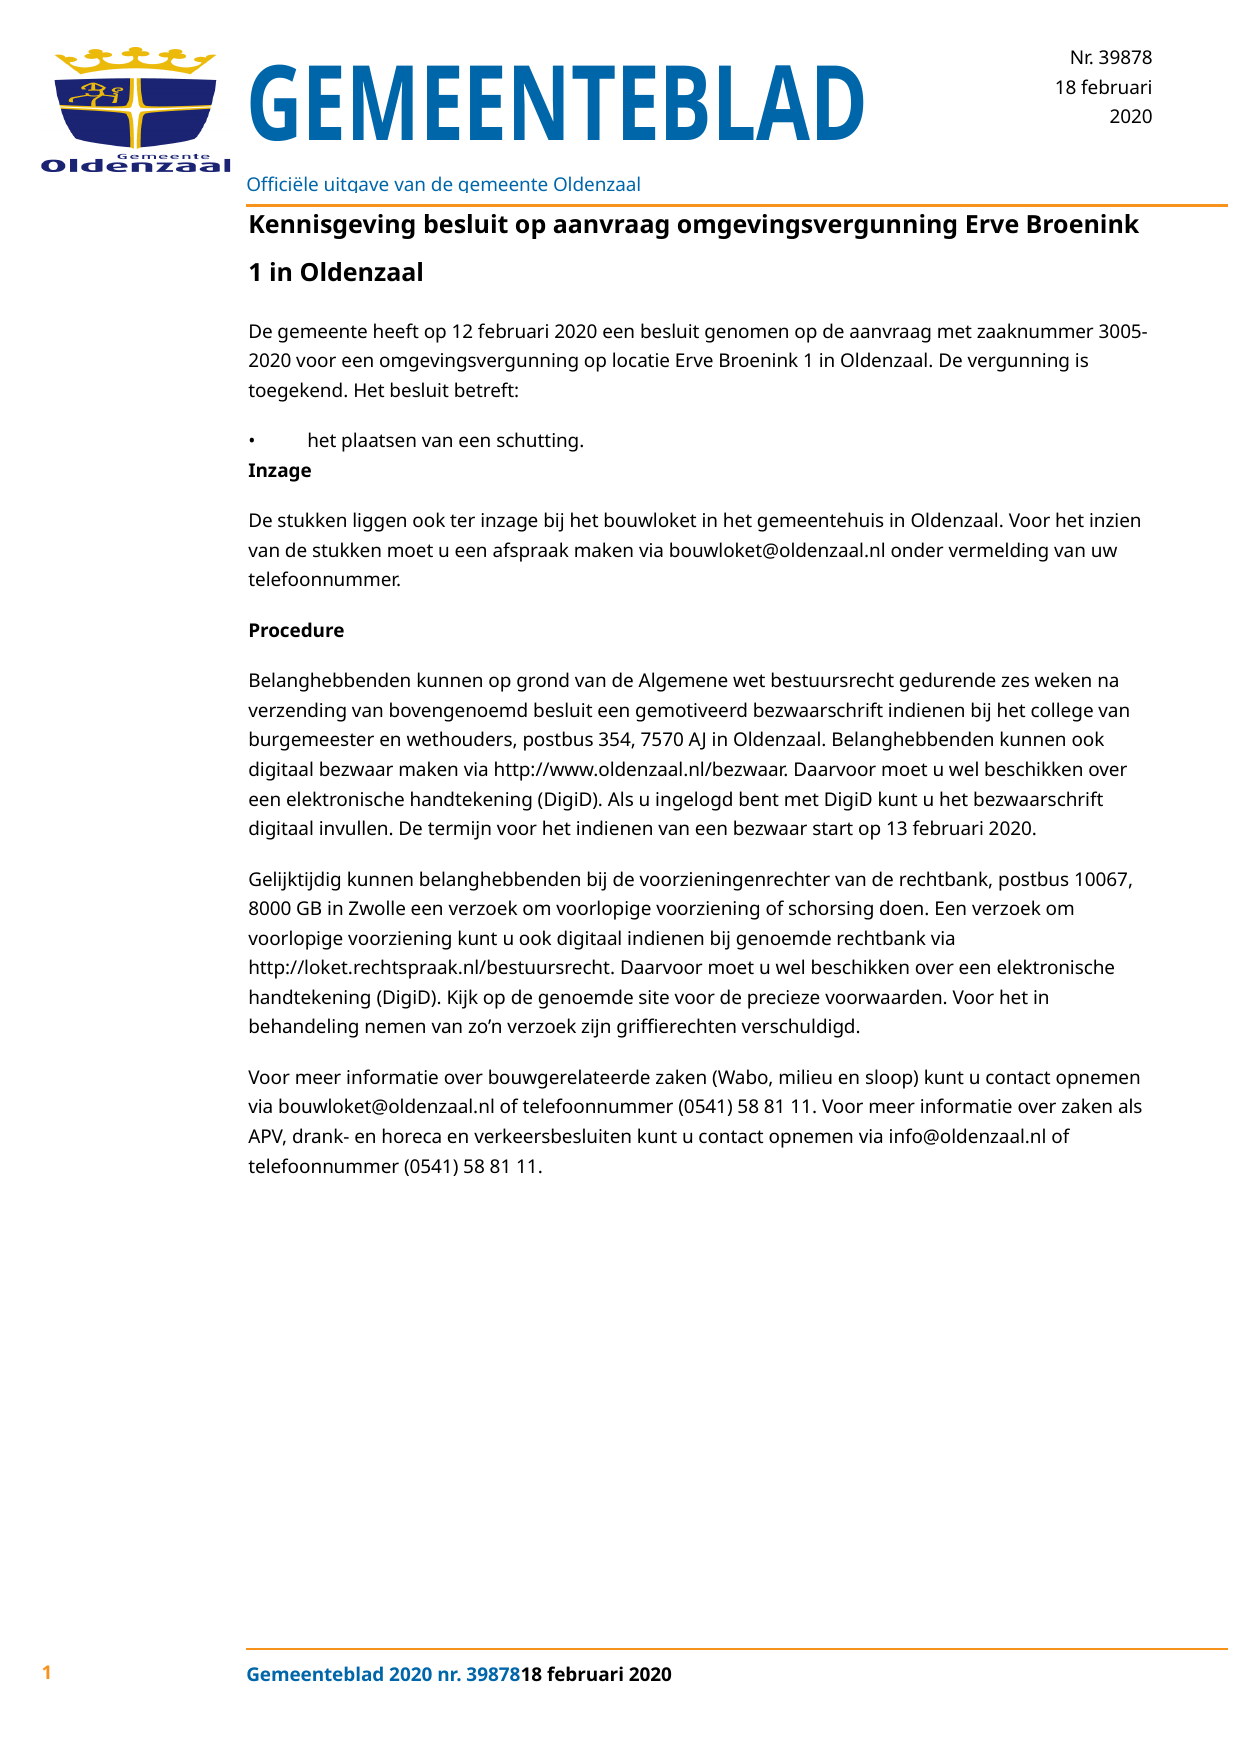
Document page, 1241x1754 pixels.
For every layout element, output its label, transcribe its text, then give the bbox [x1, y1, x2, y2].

text Inzage [248, 457, 1152, 483]
text Kennisgeving besluit op aanvraag omgevingsvergunning Erve Broenink 1 in Oldenzaal [248, 207, 1152, 288]
text Voor meer informatie over bouwgerelateerde zaken (Wabo, milieu en sloop) kunt u contact opnemen via bouwloket@oldenzaal.nl of telefoonnummer (0541) 58 81 11. Voor meer informatie over zaken als APV, drank- en horeca en verkeersbesluiten kunt u contact opnemen via info@oldenzaal.nl of telefoonnummer (0541) 58 81 11. [248, 1064, 1152, 1179]
list het plaatsen van een schutting. [248, 427, 1152, 453]
text Procedure [248, 617, 1152, 643]
text Gelijktijdig kunnen belanghebbenden bij de voorzieningenrechter van de rechtbank, postbus 10067, 8000 GB in Zwolle een verzoek om voorlopige voorziening of schorsing doen. Een verzoek om voorlopige voorziening kunt u ook digitaal indienen bij genoemde rechtbank via http://loket.rechtspraak.nl/bestuursrecht. Daarvoor moet u wel beschikken over een elektronische handtekening (DigiD). Kijk op de genoemde site voor de precieze voorwaarden. Voor het in behandeling nemen van zo’n verzoek zijn griffierechten verschuldigd. [248, 866, 1152, 1039]
text De gemeente heeft op 12 februari 2020 een besluit genomen op de aanvraag met zaaknummer 3005-2020 voor een omgevingsvergunning op locatie Erve Broenink 1 in Oldenzaal. De vergunning is toegekend. Het besluit betreft: [248, 318, 1152, 403]
text De stukken liggen ook ter inzage bij het bouwloket in het gemeentehuis in Oldenzaal. Voor het inzien van de stukken moet u een afspraak maken via bouwloket@oldenzaal.nl onder vermelding van uw telefoonnummer. [248, 507, 1152, 592]
text Belanghebbenden kunnen op grond van de Algemene wet bestuursrecht gedurende zes weken na verzending van bovengenoemd besluit een gemotiveerd bezwaarschrift indienen bij het college van burgemeester en wethouders, postbus 354, 7570 AJ in Oldenzaal. Belanghebbenden kunnen ook digitaal bezwaar maken via http://www.oldenzaal.nl/bezwaar. Daarvoor moet u wel beschikken over een elektronische handtekening (DigiD). Als u ingelogd bent met DigiD kunt u het bezwaarschrift digitaal invullen. De termijn voor het indienen van een bezwaar start op 13 februari 2020. [248, 667, 1152, 841]
picture [41, 47, 231, 172]
